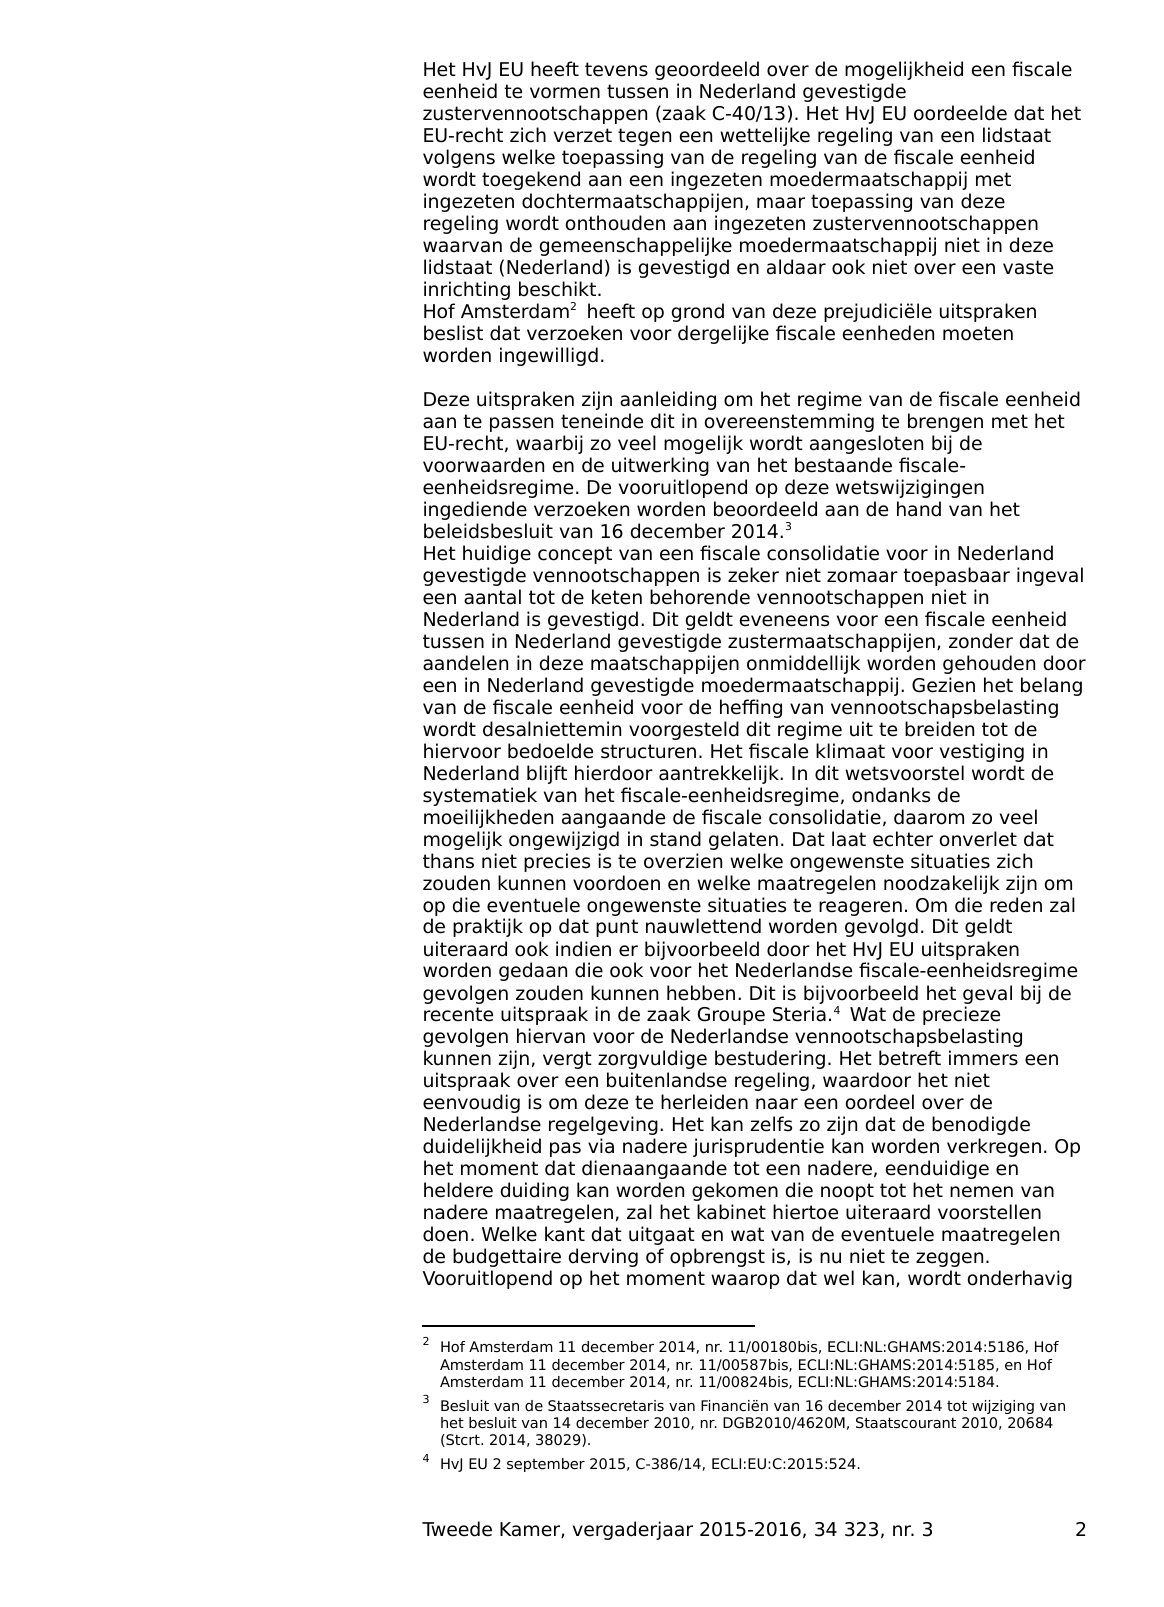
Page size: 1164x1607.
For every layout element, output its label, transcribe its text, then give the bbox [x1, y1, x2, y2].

text Het HvJ EU heeft tevens geoordeeld over de mogelijkheid een fiscale eenheid te vormen tussen in Nederland gevestigde zustervennootschappen (zaak C-40/13). Het HvJ EU oordeelde dat het EU-recht zich verzet tegen een wettelijke regeling van een lidstaat volgens welke toepassing van de regeling van de fiscale eenheid wordt toegekend aan een ingezeten moedermaatschappij met ingezeten dochtermaatschappijen, maar toepassing van deze regeling wordt onthouden aan ingezeten zustervennootschappen waarvan de gemeenschappelijke moedermaatschappij niet in deze lidstaat (Nederland) is gevestigd en aldaar ook niet over een vaste inrichting beschikt. [422, 59, 1087, 301]
text Deze uitspraken zijn aanleiding om het regime van de fiscale eenheid aan te passen teneinde dit in overeenstemming te brengen met het EU-recht, waarbij zo veel mogelijk wordt aangesloten bij de voorwaarden en de uitwerking van het bestaande fiscale-eenheidsregime. De vooruitlopend op deze wetswijzigingen ingediende verzoeken worden beoordeeld aan de hand van het beleidsbesluit van 16 december 2014. [422, 389, 1087, 543]
text Hof Amsterdam 11 december 2014, nr. 11/00180bis, ECLI:NL:GHAMS:2014:5186, Hof Amsterdam 11 december 2014, nr. 11/00587bis, ECLI:NL:GHAMS:2014:5185, en Hof Amsterdam 11 december 2014, nr. 11/00824bis, ECLI:NL:GHAMS:2014:5184. [422, 1335, 1087, 1391]
text Besluit van de Staatssecretaris van Financiën van 16 december 2014 tot wijziging van het besluit van 14 december 2010, nr. DGB2010/4620M, Staatscourant 2010, 20684 (Stcrt. 2014, 38029). [422, 1393, 1087, 1449]
text Hof Amsterdam heeft op grond van deze prejudiciële uitspraken beslist dat verzoeken voor dergelijke fiscale eenheden moeten worden ingewilligd. [422, 301, 1087, 367]
text HvJ EU 2 september 2015, C-386/14, ECLI:EU:C:2015:524. [422, 1452, 1087, 1474]
text Het huidige concept van een fiscale consolidatie voor in Nederland gevestigde vennootschappen is zeker niet zomaar toepasbaar ingeval een aantal tot de keten behorende vennootschappen niet in Nederland is gevestigd. Dit geldt eveneens voor een fiscale eenheid tussen in Nederland gevestigde zustermaatschappijen, zonder dat de aandelen in deze maatschappijen onmiddellijk worden gehouden door een in Nederland gevestigde moedermaatschappij. Gezien het belang van de fiscale eenheid voor de heffing van vennootschapsbelasting wordt desalniettemin voorgesteld dit regime uit te breiden tot de hiervoor bedoelde structuren. Het fiscale klimaat voor vestiging in Nederland blijft hierdoor aantrekkelijk. In dit wetsvoorstel wordt de systematiek van het fiscale-eenheidsregime, ondanks de moeilijkheden aangaande de fiscale consolidatie, daarom zo veel mogelijk ongewijzigd in stand gelaten. Dat laat echter onverlet dat thans niet precies is te overzien welke ongewenste situaties zich zouden kunnen voordoen en welke maatregelen noodzakelijk zijn om op die eventuele ongewenste situaties te reageren. Om die reden zal de praktijk op dat punt nauwlettend worden gevolgd. Dit geldt uiteraard ook indien er bijvoorbeeld door het HvJ EU uitspraken worden gedaan die ook voor het Nederlandse fiscale-eenheidsregime gevolgen zouden kunnen hebben. Dit is bijvoorbeeld het geval bij de recente uitspraak in de zaak Groupe Steria. Wat de precieze gevolgen hiervan voor de Nederlandse vennootschapsbelasting kunnen zijn, vergt zorgvuldige bestudering. Het betreft immers een uitspraak over een buitenlandse regeling, waardoor het niet eenvoudig is om deze te herleiden naar een oordeel over de Nederlandse regelgeving. Het kan zelfs zo zijn dat de benodigde duidelijkheid pas via nadere jurisprudentie kan worden verkregen. Op het moment dat dienaangaande tot een nadere, eenduidige en heldere duiding kan worden gekomen die noopt tot het nemen van nadere maatregelen, zal het kabinet hiertoe uiteraard voorstellen doen. Welke kant dat uitgaat en wat van de eventuele maatregelen de budgettaire derving of opbrengst is, is nu niet te zeggen. Vooruitlopend op het moment waarop dat wel kan, wordt onderhavig [422, 543, 1087, 1290]
